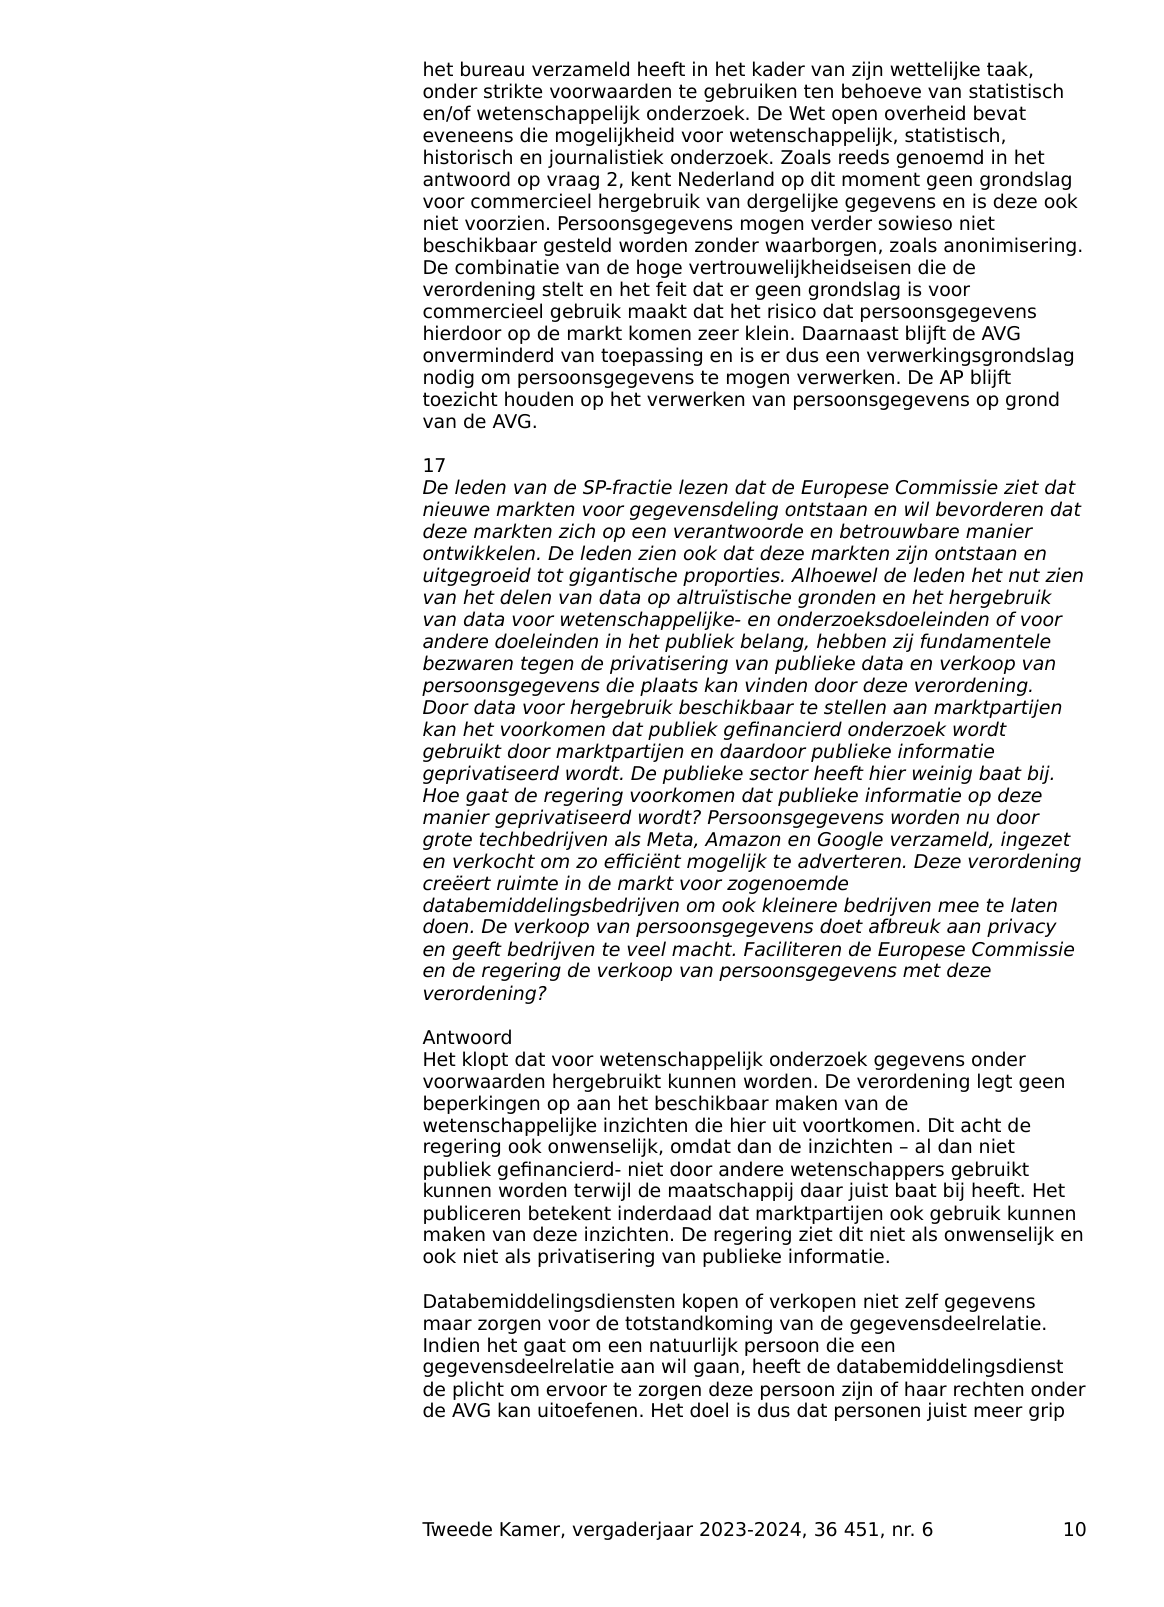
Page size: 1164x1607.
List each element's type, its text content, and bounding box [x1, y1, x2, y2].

text Het klopt dat voor wetenschappelijk onderzoek gegevens onder voorwaarden hergebruikt kunnen worden. De verordening legt geen beperkingen op aan het beschikbaar maken van de wetenschappelijke inzichten die hier uit voortkomen. Dit acht de regering ook onwenselijk, omdat dan de inzichten – al dan niet publiek gefinancierd- niet door andere wetenschappers gebruikt kunnen worden terwijl de maatschappij daar juist baat bij heeft. Het publiceren betekent inderdaad dat marktpartijen ook gebruik kunnen maken van deze inzichten. De regering ziet dit niet als onwenselijk en ook niet als privatisering van publieke informatie. [422, 1048, 1087, 1268]
text Antwoord [422, 1027, 1087, 1048]
text Databemiddelingsdiensten kopen of verkopen niet zelf gegevens maar zorgen voor de totstandkoming van de gegevensdeelrelatie. Indien het gaat om een natuurlijk persoon die een gegevensdeelrelatie aan wil gaan, heeft de databemiddelingsdienst de plicht om ervoor te zorgen deze persoon zijn of haar rechten onder de AVG kan uitoefenen. Het doel is dus dat personen juist meer grip [422, 1291, 1087, 1422]
text 17 [422, 455, 1087, 477]
text De leden van de SP-fractie lezen dat de Europese Commissie ziet dat nieuwe markten voor gegevensdeling ontstaan en wil bevorderen dat deze markten zich op een verantwoorde en betrouwbare manier ontwikkelen. De leden zien ook dat deze markten zijn ontstaan en uitgegroeid tot gigantische proporties. Alhoewel de leden het nut zien van het delen van data op altruïstische gronden en het hergebruik van data voor wetenschappelijke- en onderzoeksdoeleinden of voor andere doeleinden in het publiek belang, hebben zij fundamentele bezwaren tegen de privatisering van publieke data en verkoop van persoonsgegevens die plaats kan vinden door deze verordening. Door data voor hergebruik beschikbaar te stellen aan marktpartijen kan het voorkomen dat publiek gefinancierd onderzoek wordt gebruikt door marktpartijen en daardoor publieke informatie geprivatiseerd wordt. De publieke sector heeft hier weinig baat bij. Hoe gaat de regering voorkomen dat publieke informatie op deze manier geprivatiseerd wordt? Persoonsgegevens worden nu door grote techbedrijven als Meta, Amazon en Google verzameld, ingezet en verkocht om zo efficiënt mogelijk te adverteren. Deze verordening creëert ruimte in de markt voor zogenoemde databemiddelingsbedrijven om ook kleinere bedrijven mee te laten doen. De verkoop van persoonsgegevens doet afbreuk aan privacy en geeft bedrijven te veel macht. Faciliteren de Europese Commissie en de regering de verkoop van persoonsgegevens met deze verordening? [422, 477, 1087, 1004]
text het bureau verzameld heeft in het kader van zijn wettelijke taak, onder strikte voorwaarden te gebruiken ten behoeve van statistisch en/of wetenschappelijk onderzoek. De Wet open overheid bevat eveneens die mogelijkheid voor wetenschappelijk, statistisch, historisch en journalistiek onderzoek. Zoals reeds genoemd in het antwoord op vraag 2, kent Nederland op dit moment geen grondslag voor commercieel hergebruik van dergelijke gegevens en is deze ook niet voorzien. Persoonsgegevens mogen verder sowieso niet beschikbaar gesteld worden zonder waarborgen, zoals anonimisering. De combinatie van de hoge vertrouwelijkheidseisen die de verordening stelt en het feit dat er geen grondslag is voor commercieel gebruik maakt dat het risico dat persoonsgegevens hierdoor op de markt komen zeer klein. Daarnaast blijft de AVG onverminderd van toepassing en is er dus een verwerkingsgrondslag nodig om persoonsgegevens te mogen verwerken. De AP blijft toezicht houden op het verwerken van persoonsgegevens op grond van de AVG. [422, 59, 1087, 433]
